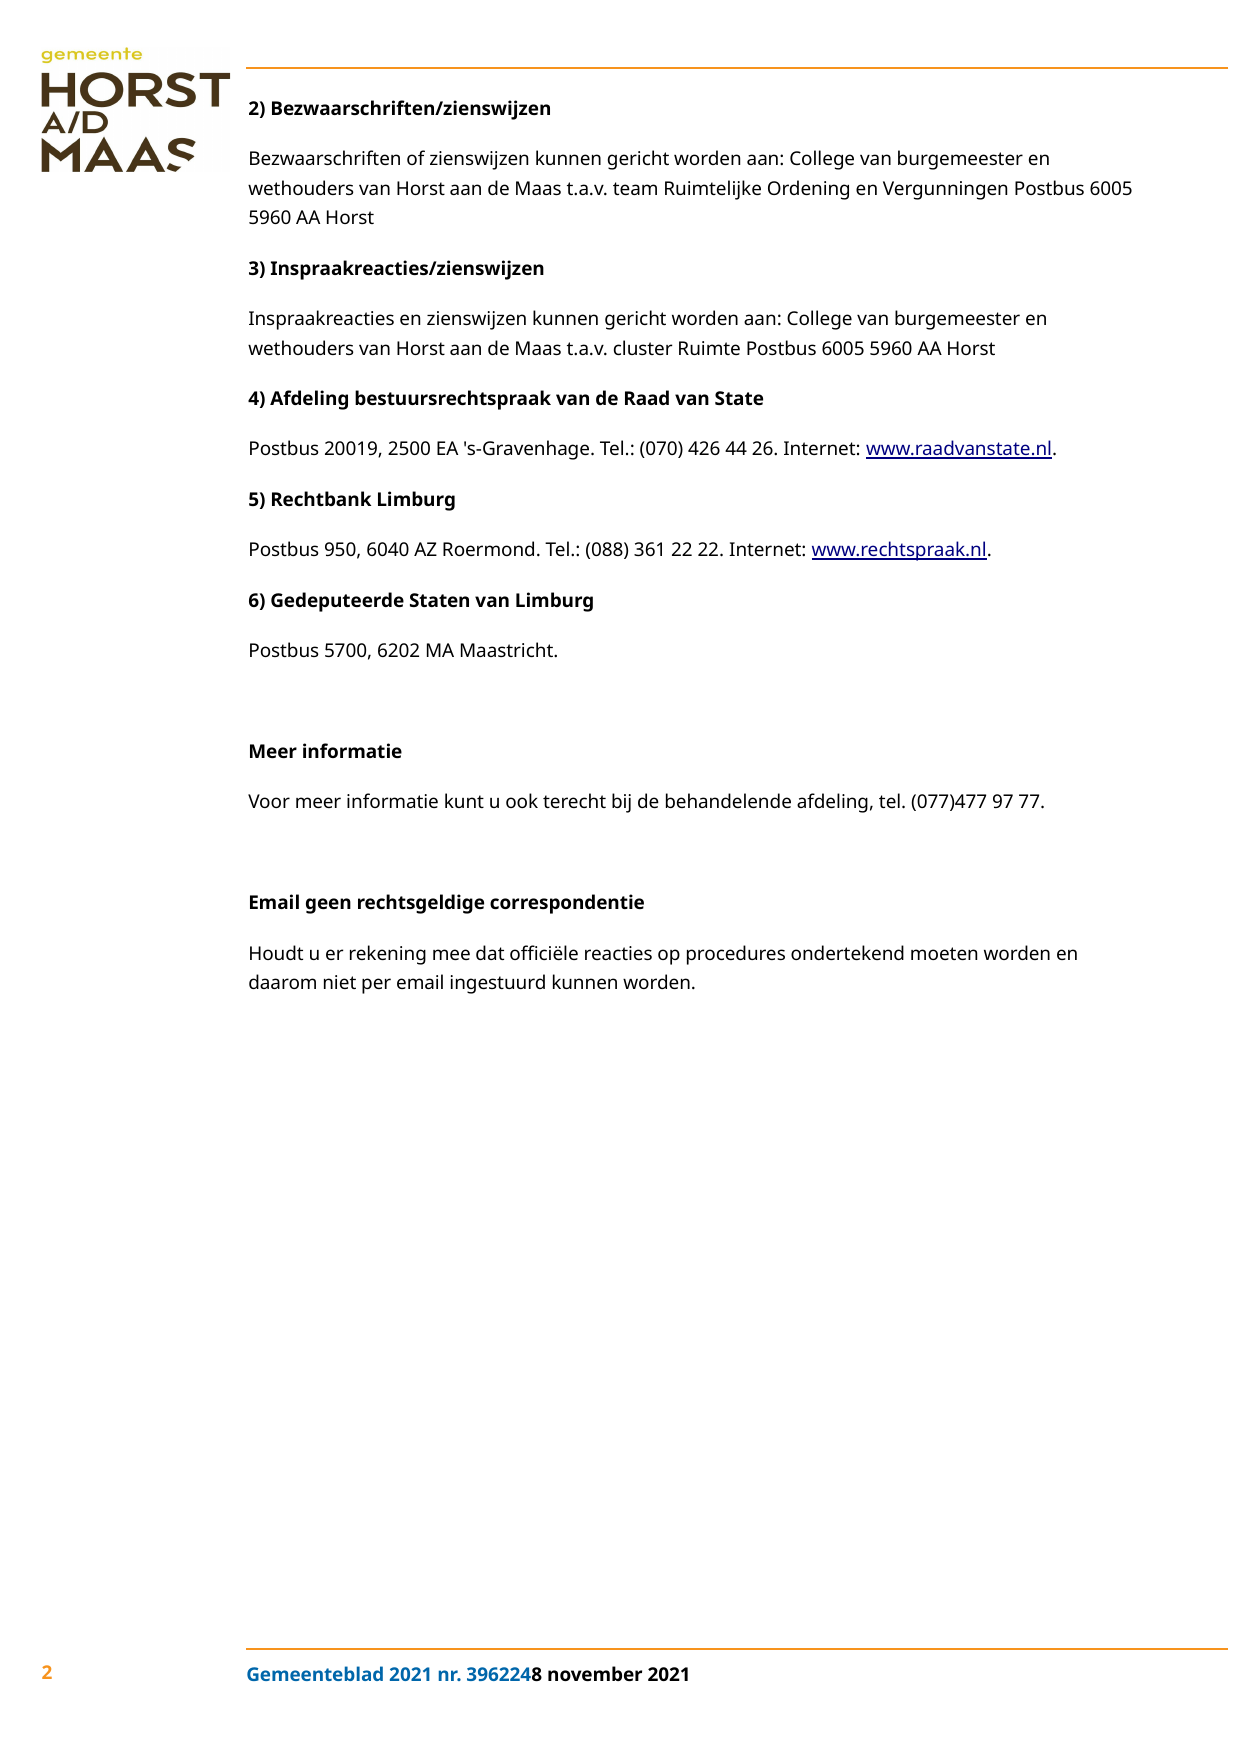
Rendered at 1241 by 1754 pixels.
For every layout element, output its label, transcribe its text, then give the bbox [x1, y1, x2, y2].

text 2) Bezwaarschriften/zienswijzen [248, 95, 1152, 121]
text Postbus 20019, 2500 EA 's-Gravenhage. Tel.: (070) 426 44 26. Internet: www.raadvanstate.nl. [248, 436, 1152, 461]
text Voor meer informatie kunt u ook terecht bij de behandelende afdeling, tel. (077)477 97 77. [248, 788, 1152, 814]
text 5) Rechtbank Limburg [248, 486, 1152, 512]
text 6) Gedeputeerde Staten van Limburg [248, 587, 1152, 613]
text Houdt u er rekening mee dat officiële reacties op procedures ondertekend moeten worden en daarom niet per email ingestuurd kunnen worden. [248, 940, 1152, 995]
text Email geen rechtsgeldige correspondentie [248, 889, 1152, 915]
text 4) Afdeling bestuursrechtspraak van de Raad van State [248, 385, 1152, 411]
picture [41, 47, 231, 172]
text Inspraakreacties en zienswijzen kunnen gericht worden aan: College van burgemeester en wethouders van Horst aan de Maas t.a.v. cluster Ruimte Postbus 6005 5960 AA Horst [248, 305, 1152, 361]
text 3) Inspraakreacties/zienswijzen [248, 255, 1152, 281]
text Bezwaarschriften of zienswijzen kunnen gericht worden aan: College van burgemeester en wethouders van Horst aan de Maas t.a.v. team Ruimtelijke Ordening en Vergunningen Postbus 6005 5960 AA Horst [248, 145, 1152, 230]
text Meer informatie [248, 738, 1152, 764]
text Postbus 950, 6040 AZ Roermond. Tel.: (088) 361 22 22. Internet: www.rechtspraak.nl. [248, 536, 1152, 562]
text Postbus 5700, 6202 MA Maastricht. [248, 637, 1152, 663]
